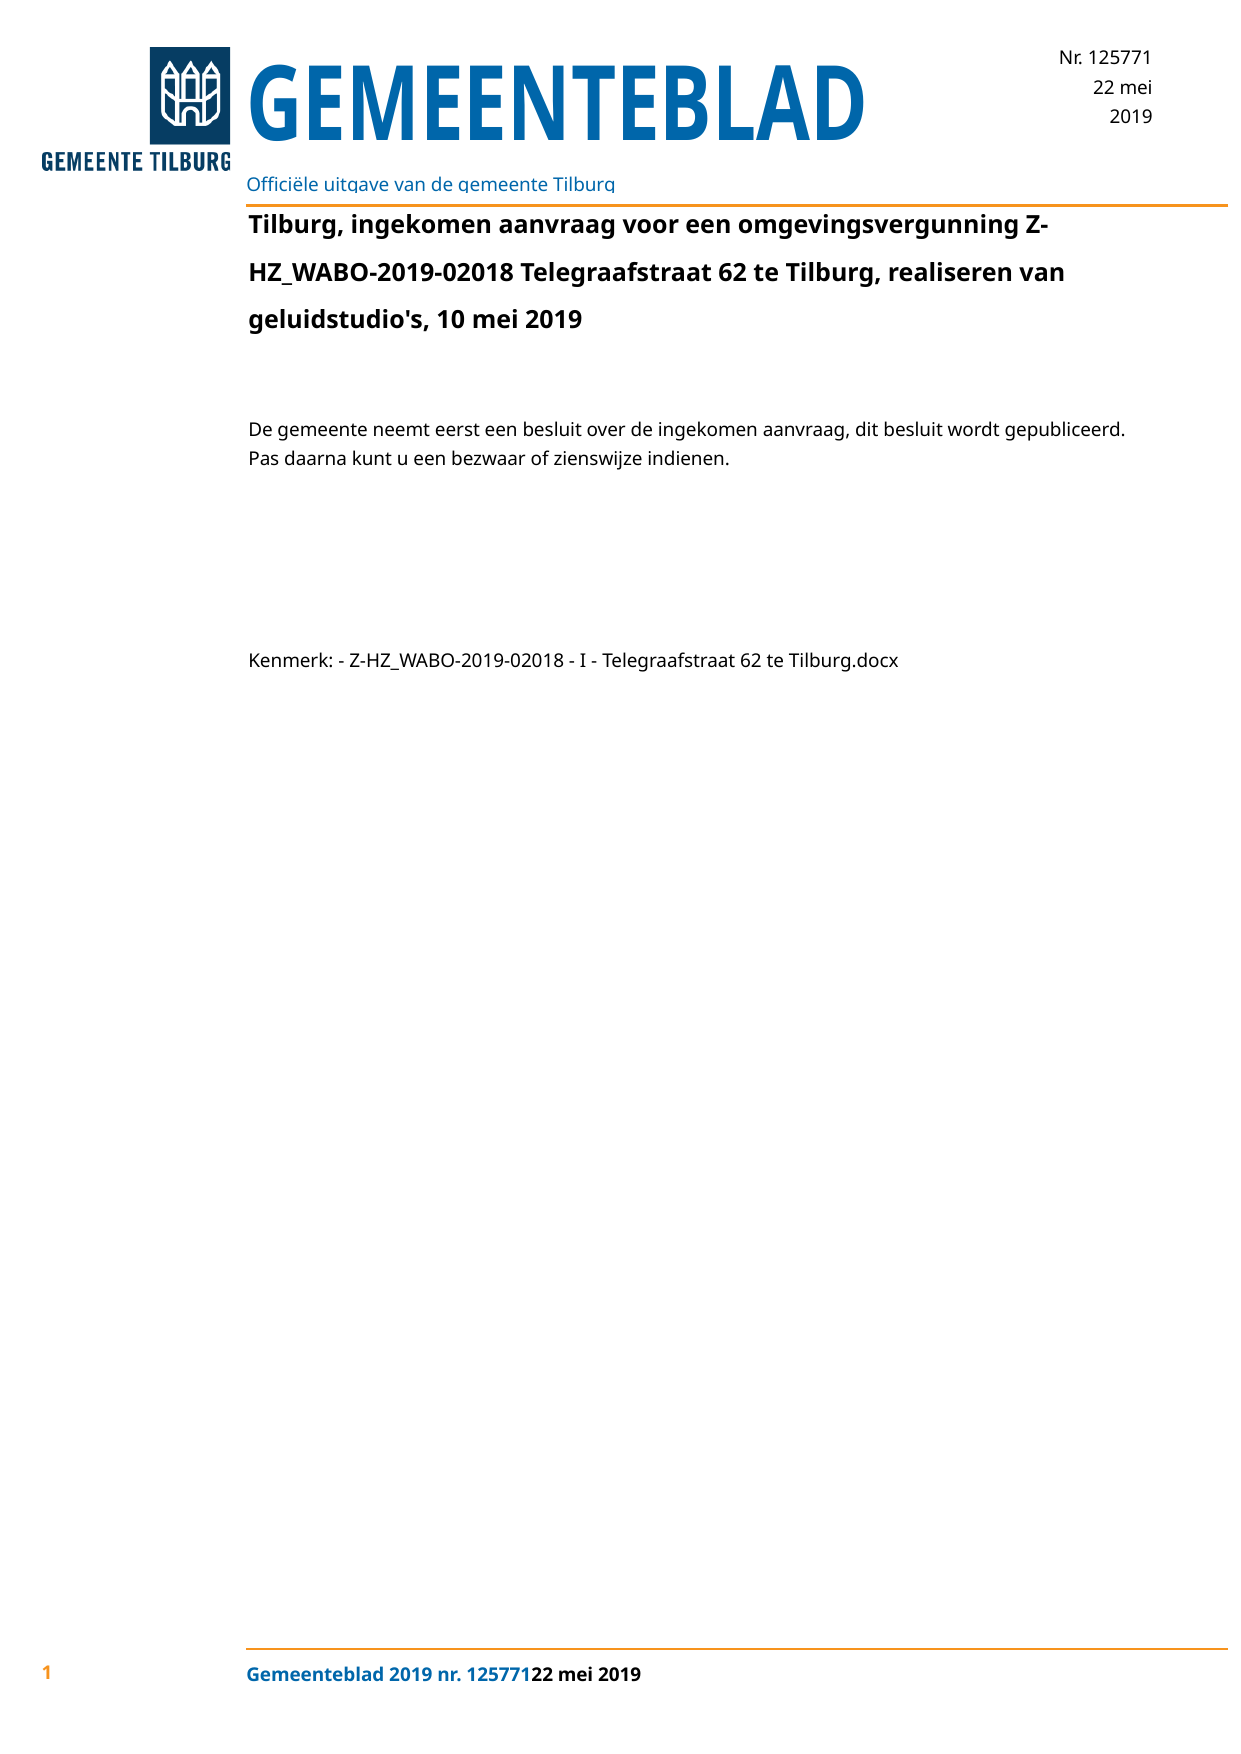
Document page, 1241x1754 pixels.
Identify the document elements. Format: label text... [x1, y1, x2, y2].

text Tilburg, ingekomen aanvraag voor een omgevingsvergunning Z-HZ_WABO-2019-02018 Telegraafstraat 62 te Tilburg, realiseren van geluidstudio's, 10 mei 2019 [248, 207, 1152, 336]
text De gemeente neemt eerst een besluit over de ingekomen aanvraag, dit besluit wordt gepubliceerd. Pas daarna kunt u een bezwaar of zienswijze indienen. [248, 416, 1152, 471]
picture [41, 47, 231, 172]
text Kenmerk: - Z-HZ_WABO-2019-02018 - I - Telegraafstraat 62 te Tilburg.docx [248, 647, 1152, 673]
